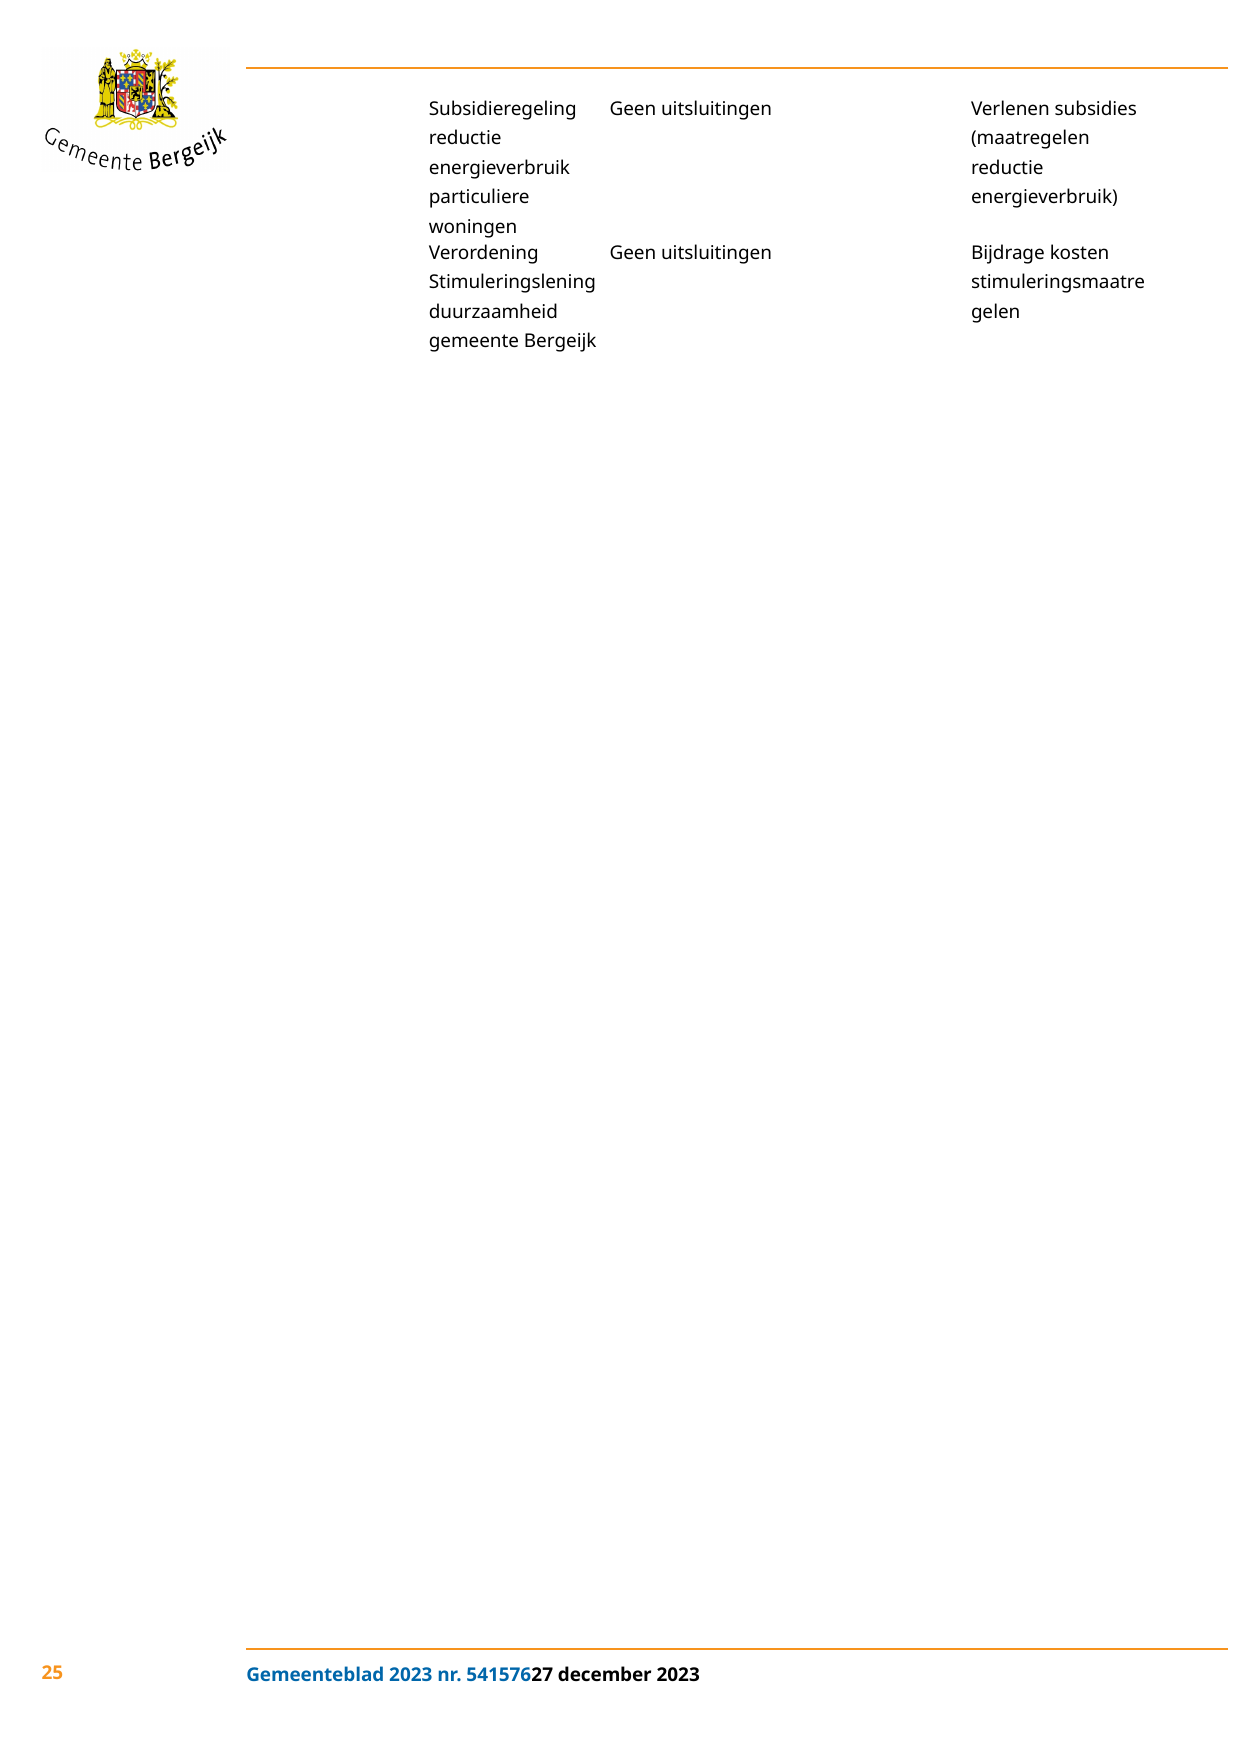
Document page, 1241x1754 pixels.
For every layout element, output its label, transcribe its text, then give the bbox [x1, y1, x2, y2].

table_cell [248, 95, 429, 239]
table_cell Verordening Stimuleringslening duurzaamheid gemeente Bergeijk [429, 239, 609, 353]
table_cell [248, 239, 429, 353]
table_cell [790, 239, 971, 353]
table_cell Subsidieregeling reductie energieverbruik particuliere woningen [429, 95, 609, 239]
picture [41, 47, 231, 172]
table_cell [790, 95, 971, 239]
table_cell Bijdrage kosten stimuleringsmaatregelen [971, 239, 1152, 353]
table_cell Geen uitsluitingen [609, 95, 790, 239]
table_cell Verlenen subsidies (maatregelen reductie energieverbruik) [971, 95, 1152, 239]
table_cell Geen uitsluitingen [609, 239, 790, 353]
